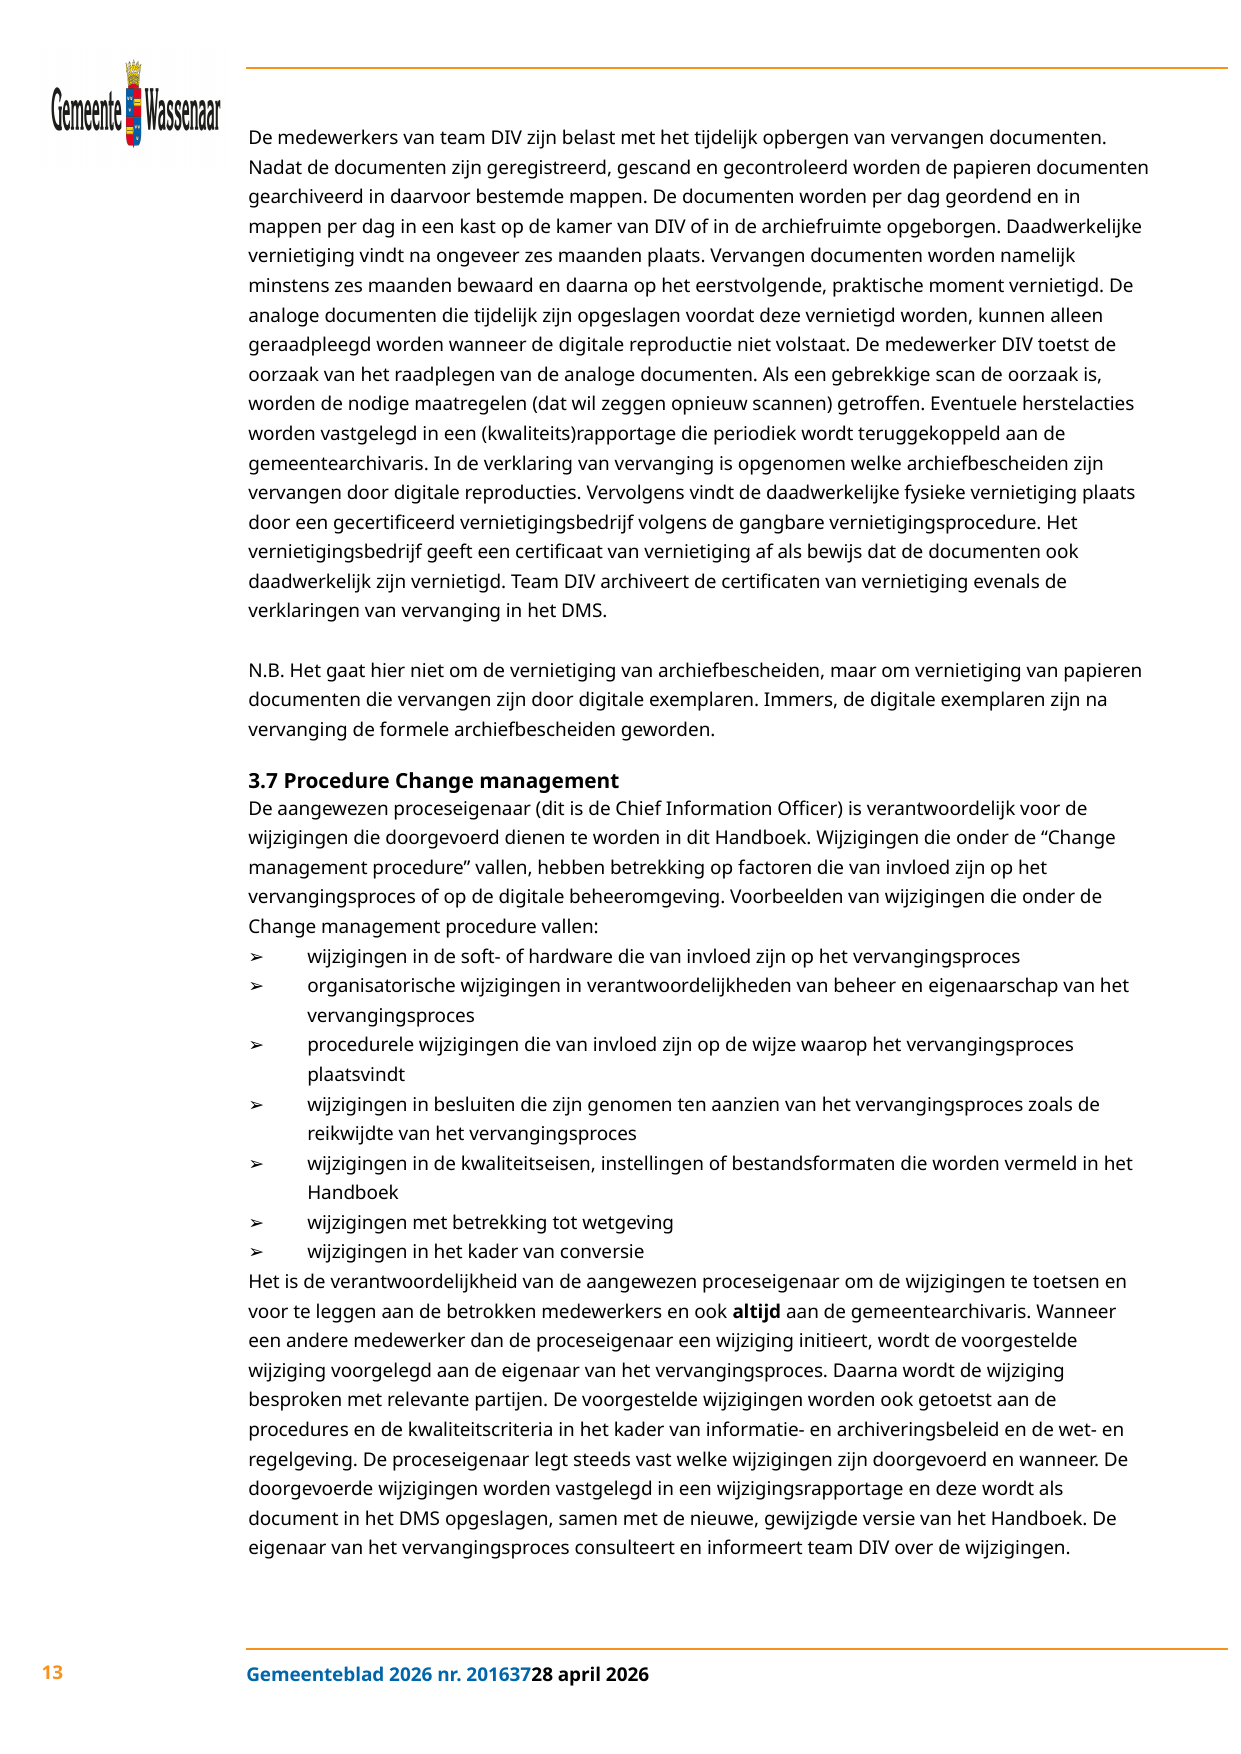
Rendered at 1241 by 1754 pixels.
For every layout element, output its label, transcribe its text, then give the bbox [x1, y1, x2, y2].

picture [41, 47, 231, 172]
list wijzigingen in besluiten die zijn genomen ten aanzien van het vervangingsproces zoals de reikwijdte van het vervangingsproces [248, 1091, 1152, 1146]
list wijzigingen in de soft- of hardware die van invloed zijn op het vervangingsproces [248, 943, 1152, 968]
text De medewerkers van team DIV zijn belast met het tijdelijk opbergen van vervangen documenten. Nadat de documenten zijn geregistreerd, gescand en gecontroleerd worden de papieren documenten gearchiveerd in daarvoor bestemde mappen. De documenten worden per dag geordend en in mappen per dag in een kast op de kamer van DIV of in de archiefruimte opgeborgen. Daadwerkelijke vernietiging vindt na ongeveer zes maanden plaats. Vervangen documenten worden namelijk minstens zes maanden bewaard en daarna op het eerstvolgende, praktische moment vernietigd. De analoge documenten die tijdelijk zijn opgeslagen voordat deze vernietigd worden, kunnen alleen geraadpleegd worden wanneer de digitale reproductie niet volstaat. De medewerker DIV toetst de oorzaak van het raadplegen van de analoge documenten. Als een gebrekkige scan de oorzaak is, worden de nodige maatregelen (dat wil zeggen opnieuw scannen) getroffen. Eventuele herstelacties worden vastgelegd in een (kwaliteits)rapportage die periodiek wordt teruggekoppeld aan de gemeentearchivaris. In de verklaring van vervanging is opgenomen welke archiefbescheiden zijn vervangen door digitale reproducties. Vervolgens vindt de daadwerkelijke fysieke vernietiging plaats door een gecertificeerd vernietigingsbedrijf volgens de gangbare vernietigingsprocedure. Het vernietigingsbedrijf geeft een certificaat van vernietiging af als bewijs dat de documenten ook daadwerkelijk zijn vernietigd. Team DIV archiveert de certificaten van vernietiging evenals de verklaringen van vervanging in het DMS. [248, 124, 1152, 623]
list wijzigingen in de kwaliteitseisen, instellingen of bestandsformaten die worden vermeld in het Handboek [248, 1150, 1152, 1205]
text De aangewezen proceseigenaar (dit is de Chief Information Officer) is verantwoordelijk voor de wijzigingen die doorgevoerd dienen te worden in dit Handboek. Wijzigingen die onder de “Change management procedure” vallen, hebben betrekking op factoren die van invloed zijn op het vervangingsproces of op de digitale beheeromgeving. Voorbeelden van wijzigingen die onder de Change management procedure vallen: [248, 795, 1152, 939]
list wijzigingen met betrekking tot wetgeving [248, 1209, 1152, 1235]
text 3.7 Procedure Change management [248, 766, 1152, 795]
list procedurele wijzigingen die van invloed zijn op de wijze waarop het vervangingsproces plaatsvindt [248, 1032, 1152, 1087]
list organisatorische wijzigingen in verantwoordelijkheden van beheer en eigenaarschap van het vervangingsproces [248, 972, 1152, 1028]
text Het is de verantwoordelijkheid van de aangewezen proceseigenaar om de wijzigingen te toetsen en voor te leggen aan de betrokken medewerkers en ook altijd aan de gemeentearchivaris. Wanneer een andere medewerker dan de proceseigenaar een wijziging initieert, wordt de voorgestelde wijziging voorgelegd aan de eigenaar van het vervangingsproces. Daarna wordt de wijziging besproken met relevante partijen. De voorgestelde wijzigingen worden ook getoetst aan de procedures en de kwaliteitscriteria in het kader van informatie- en archiveringsbeleid en de wet- en regelgeving. De proceseigenaar legt steeds vast welke wijzigingen zijn doorgevoerd en wanneer. De doorgevoerde wijzigingen worden vastgelegd in een wijzigingsrapportage en deze wordt als document in het DMS opgeslagen, samen met de nieuwe, gewijzigde versie van het Handboek. De eigenaar van het vervangingsproces consulteert en informeert team DIV over de wijzigingen. [248, 1268, 1152, 1560]
list wijzigingen in het kader van conversie [248, 1239, 1152, 1264]
text N.B. Het gaat hier niet om de vernietiging van archiefbescheiden, maar om vernietiging van papieren documenten die vervangen zijn door digitale exemplaren. Immers, de digitale exemplaren zijn na vervanging de formele archiefbescheiden geworden. [248, 657, 1152, 742]
